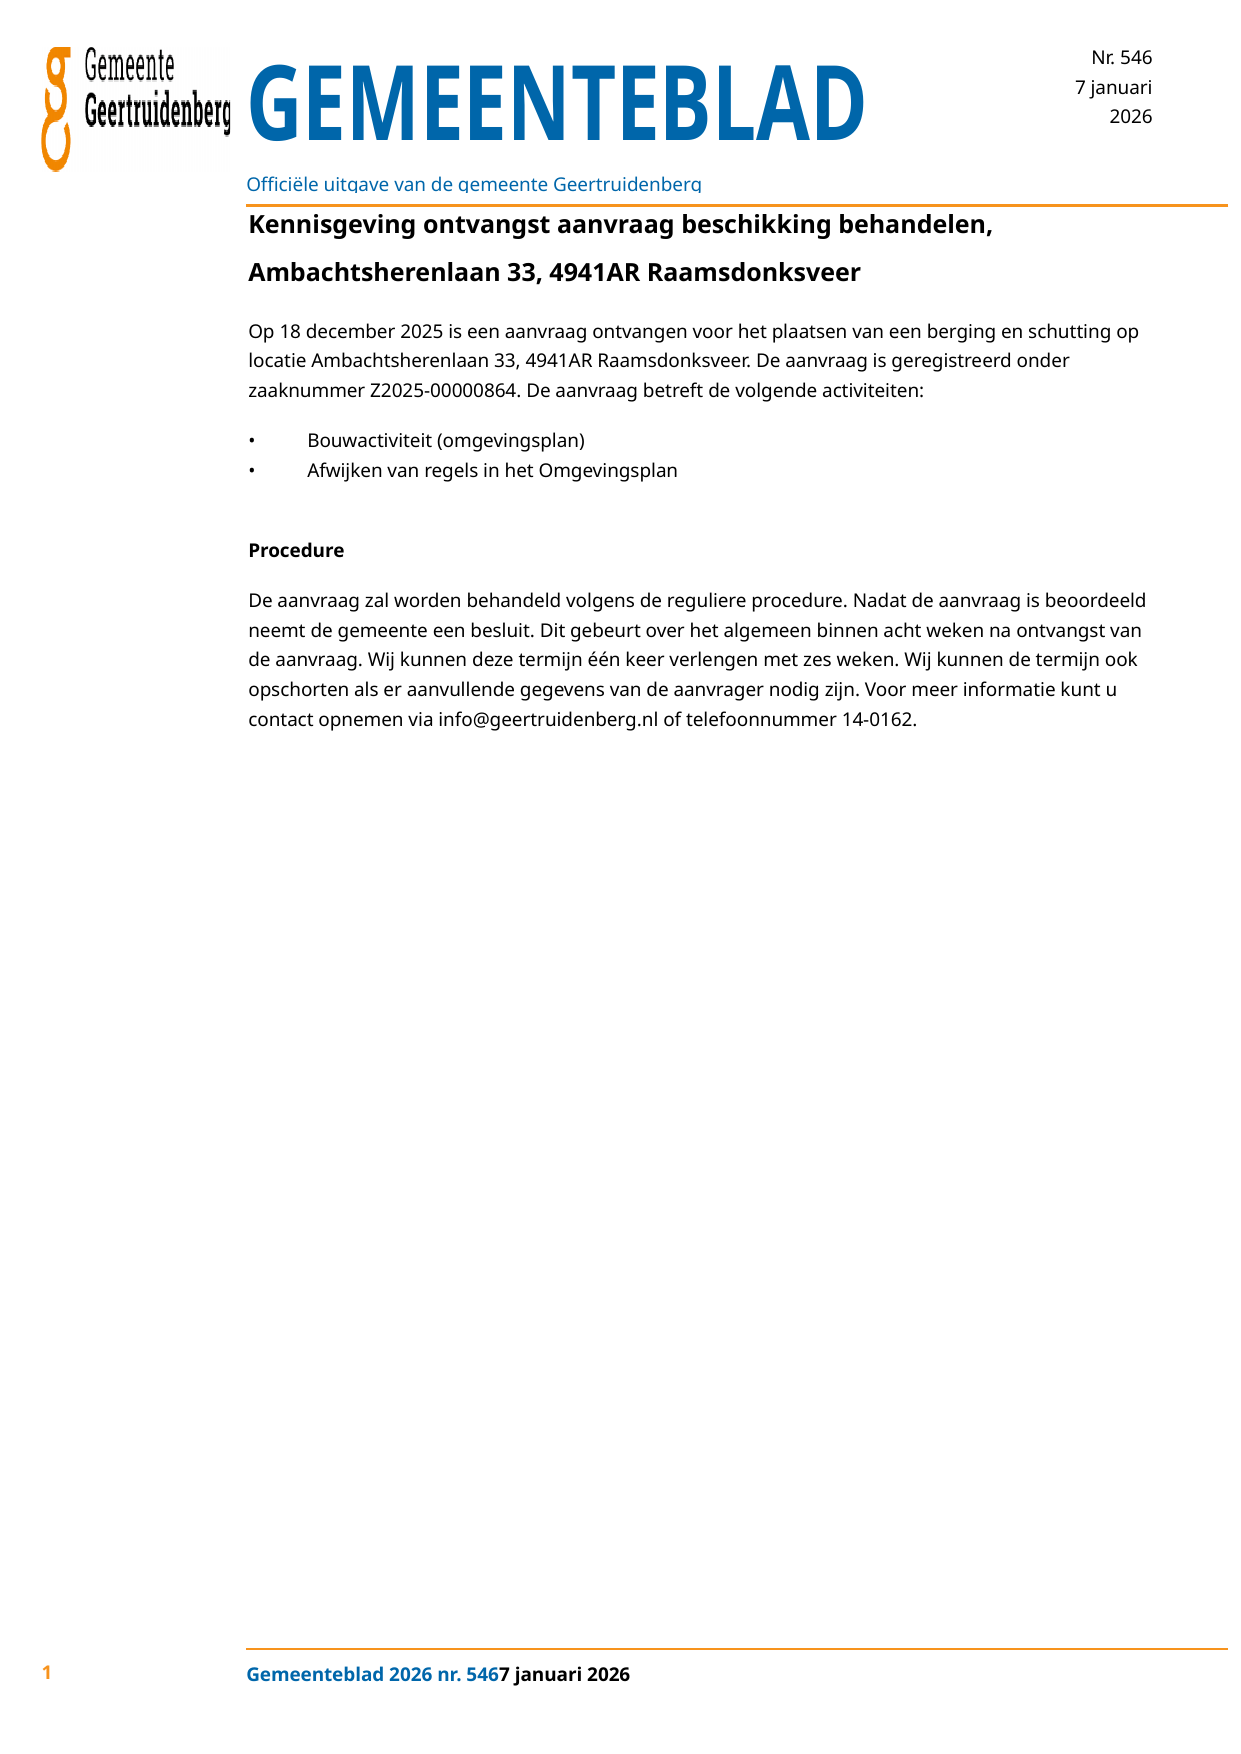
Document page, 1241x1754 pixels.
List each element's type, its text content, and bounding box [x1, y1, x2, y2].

text Kennisgeving ontvangst aanvraag beschikking behandelen, Ambachtsherenlaan 33, 4941AR Raamsdonksveer [248, 207, 1152, 288]
text Procedure [248, 537, 1152, 563]
picture [41, 47, 231, 172]
text De aanvraag zal worden behandeld volgens de reguliere procedure. Nadat de aanvraag is beoordeeld neemt de gemeente een besluit. Dit gebeurt over het algemeen binnen acht weken na ontvangst van de aanvraag. Wij kunnen deze termijn één keer verlengen met zes weken. Wij kunnen de termijn ook opschorten als er aanvullende gegevens van de aanvrager nodig zijn. Voor meer informatie kunt u contact opnemen via info@geertruidenberg.nl of telefoonnummer 14-0162. [248, 587, 1152, 732]
text Op 18 december 2025 is een aanvraag ontvangen voor het plaatsen van een berging en schutting op locatie Ambachtsherenlaan 33, 4941AR Raamsdonksveer. De aanvraag is geregistreerd onder zaaknummer Z2025-00000864. De aanvraag betreft de volgende activiteiten: [248, 318, 1152, 403]
list Bouwactiviteit (omgevingsplan) [248, 427, 1152, 453]
list Afwijken van regels in het Omgevingsplan [248, 457, 1152, 483]
